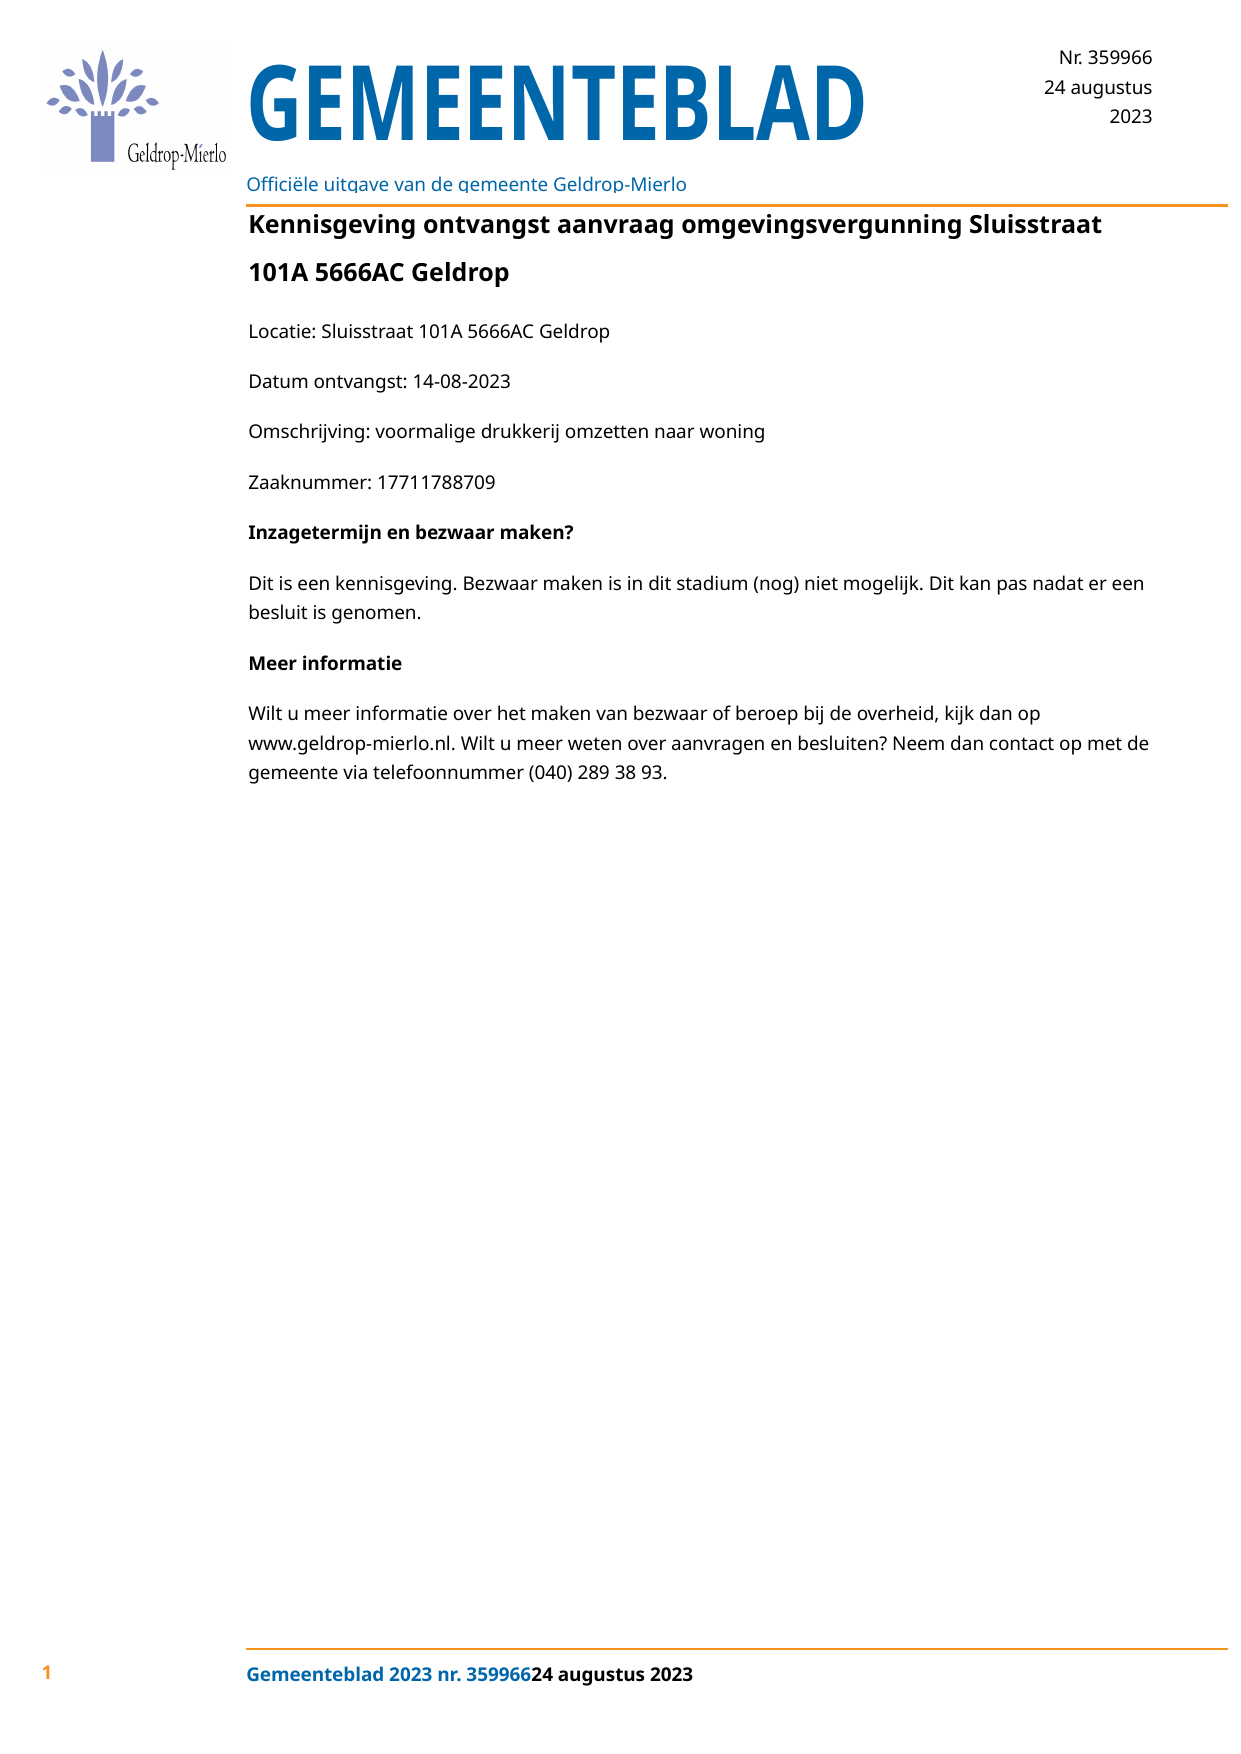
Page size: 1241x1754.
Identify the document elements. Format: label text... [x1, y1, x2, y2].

text Wilt u meer informatie over het maken van bezwaar of beroep bij de overheid, kijk dan op www.geldrop-mierlo.nl. Wilt u meer weten over aanvragen en besluiten? Neem dan contact op met de gemeente via telefoonnummer (040) 289 38 93. [248, 700, 1152, 785]
text Meer informatie [248, 650, 1152, 676]
text Inzagetermijn en bezwaar maken? [248, 519, 1152, 545]
picture [41, 47, 231, 172]
text Omschrijving: voormalige drukkerij omzetten naar woning [248, 419, 1152, 444]
text Kennisgeving ontvangst aanvraag omgevingsvergunning Sluisstraat 101A 5666AC Geldrop [248, 207, 1152, 288]
text Dit is een kennisgeving. Bezwaar maken is in dit stadium (nog) niet mogelijk. Dit kan pas nadat er een besluit is genomen. [248, 570, 1152, 625]
text Locatie: Sluisstraat 101A 5666AC Geldrop [248, 318, 1152, 344]
text Datum ontvangst: 14-08-2023 [248, 368, 1152, 394]
text Zaaknummer: 17711788709 [248, 469, 1152, 495]
